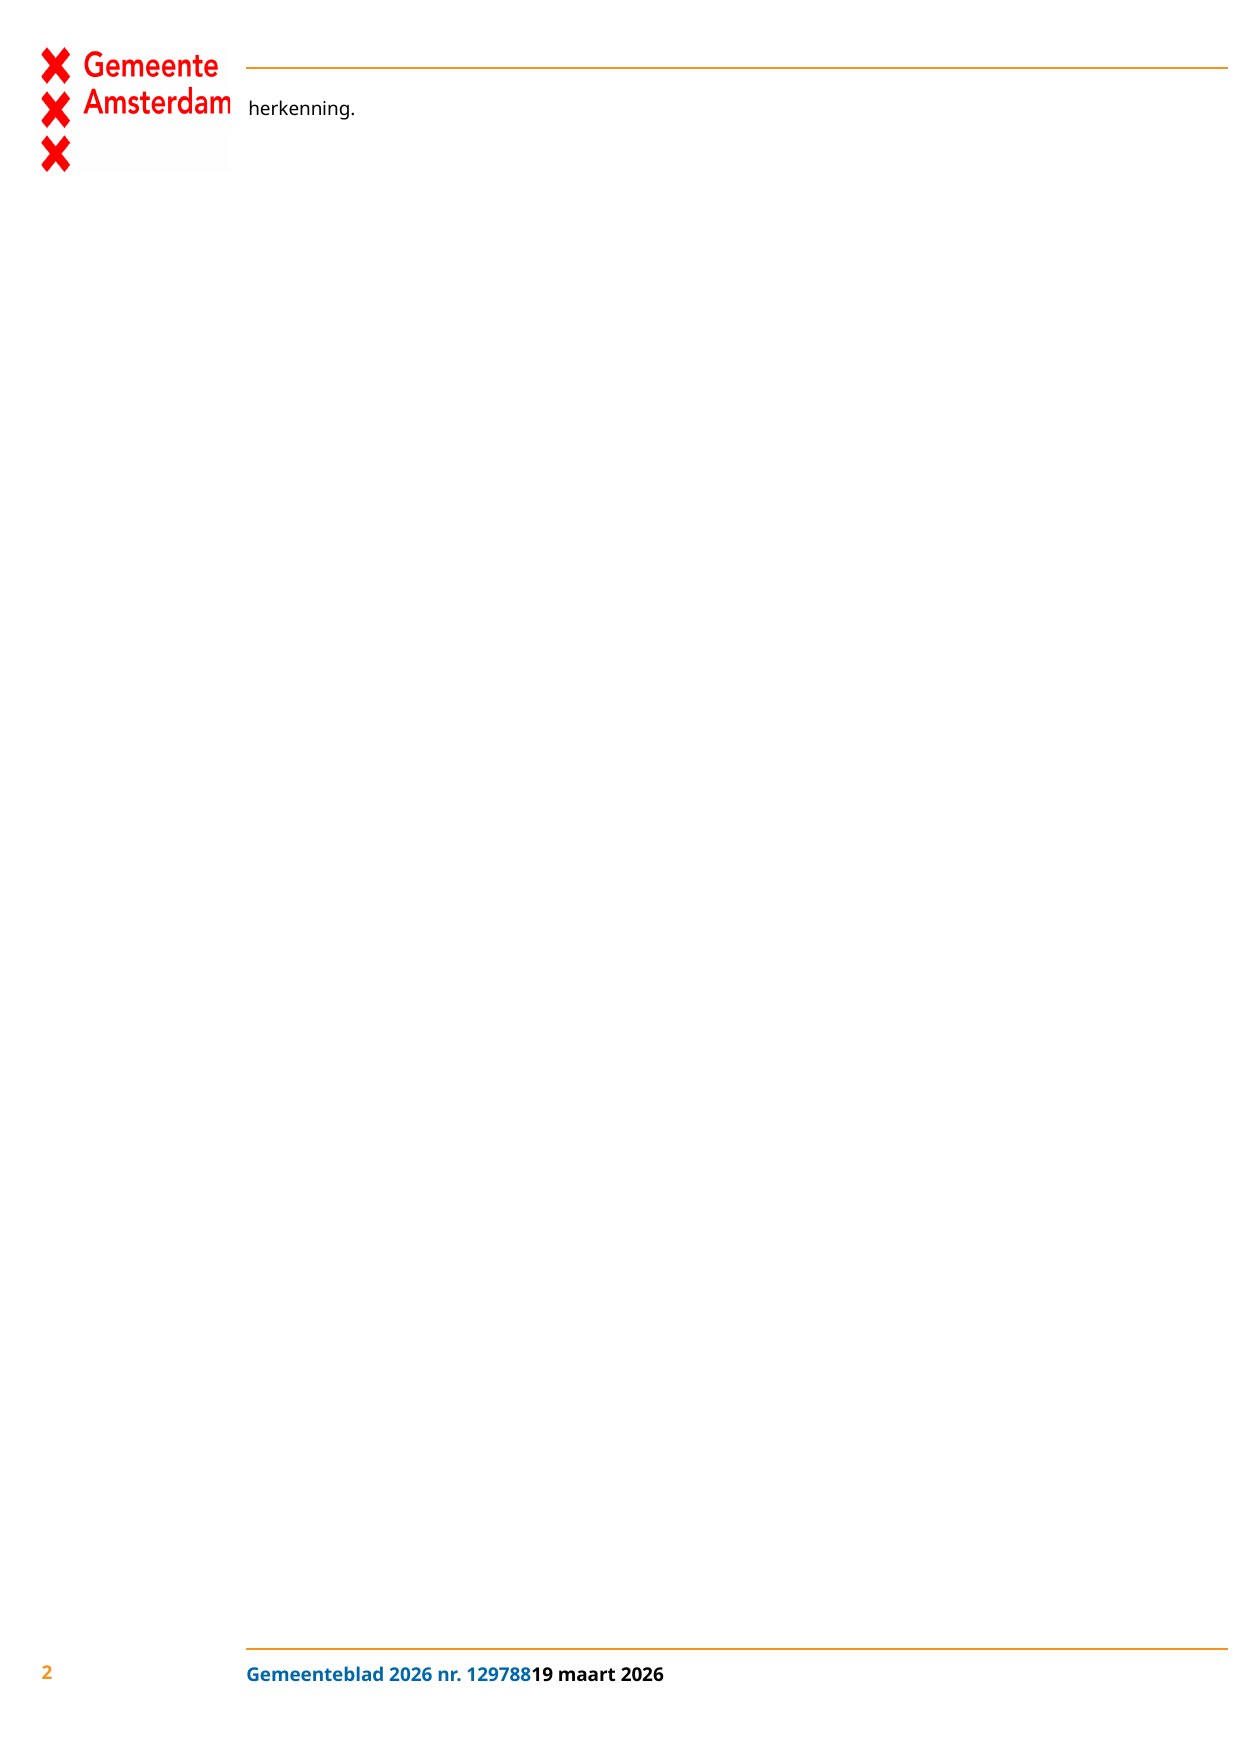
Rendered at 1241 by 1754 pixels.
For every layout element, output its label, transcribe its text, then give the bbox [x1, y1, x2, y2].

text herkenning. [248, 95, 1152, 121]
picture [41, 47, 231, 172]
